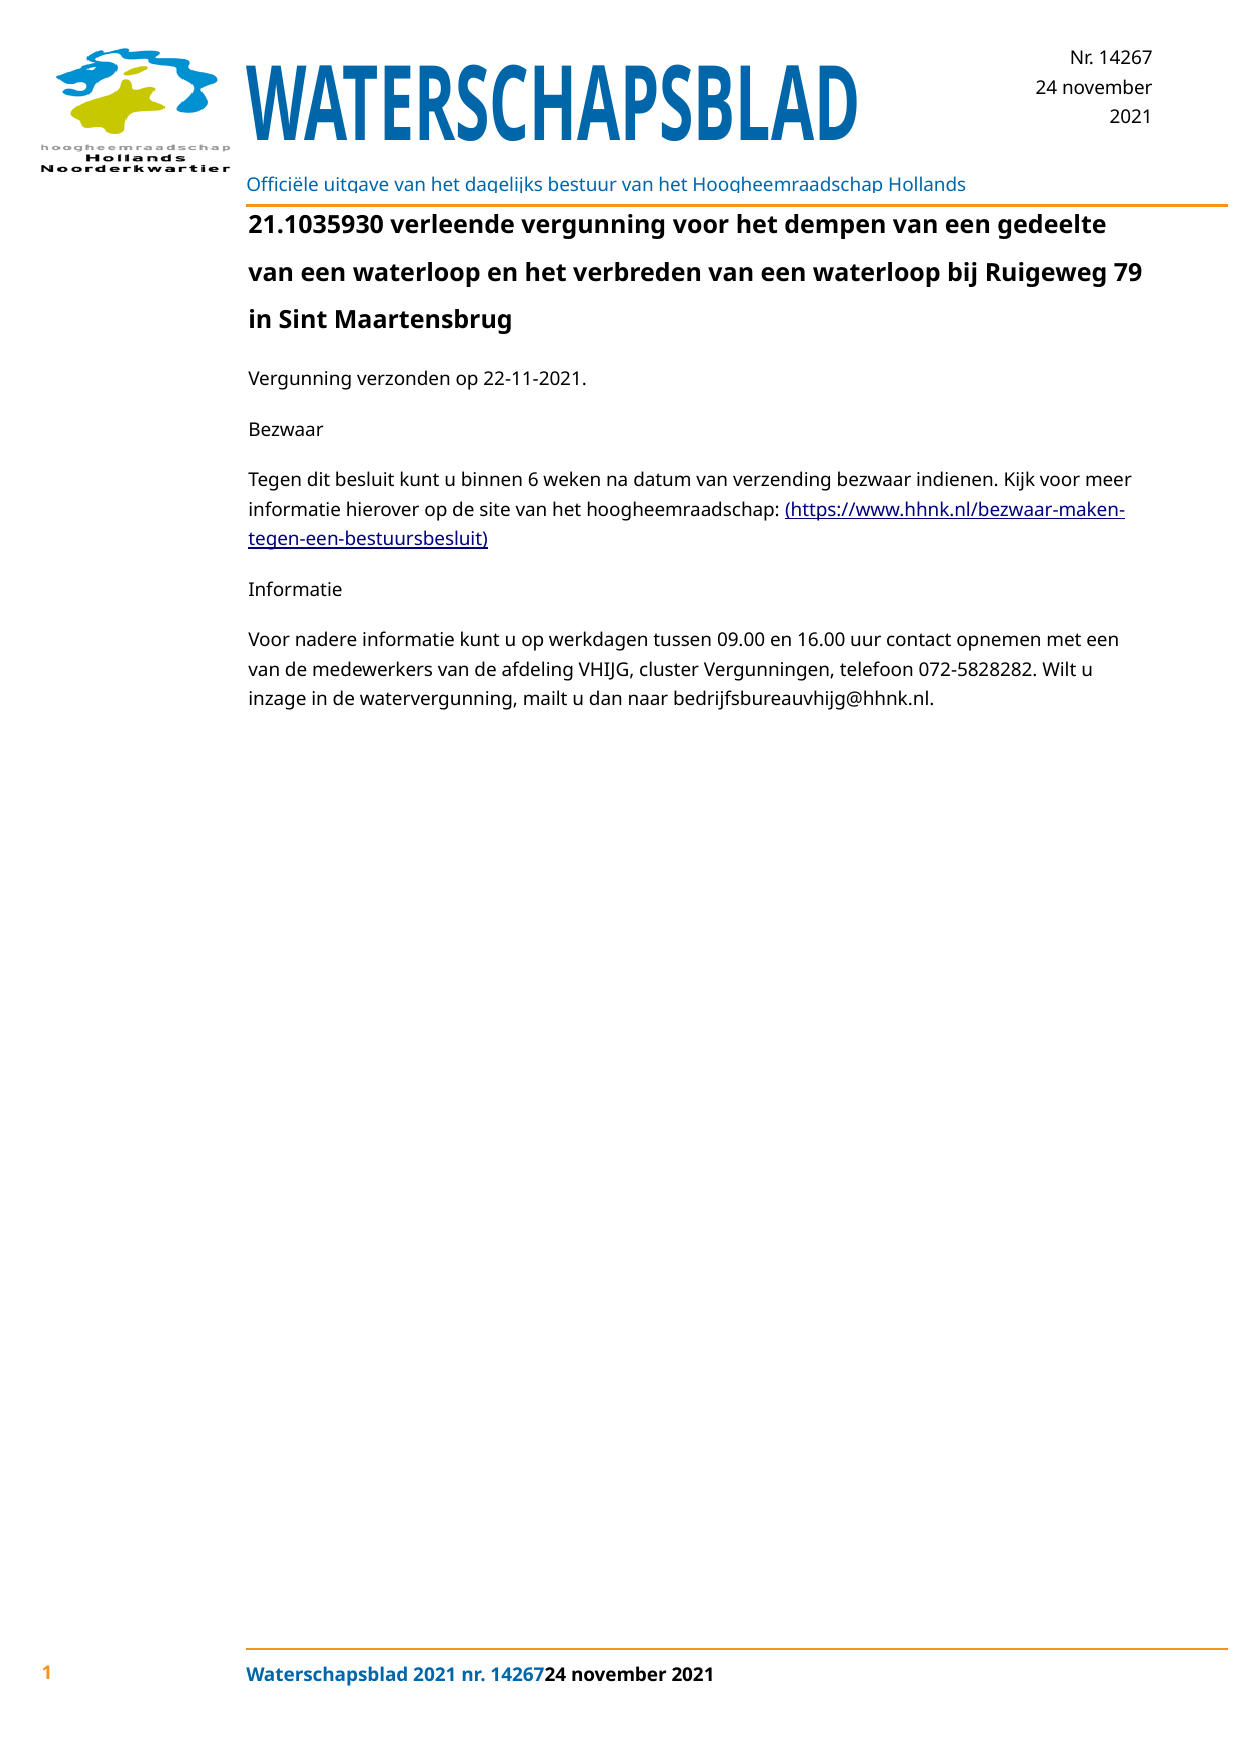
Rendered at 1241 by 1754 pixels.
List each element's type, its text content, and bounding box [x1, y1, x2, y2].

text Bezwaar [248, 416, 1152, 442]
text Voor nadere informatie kunt u op werkdagen tussen 09.00 en 16.00 uur contact opnemen met een van de medewerkers van de afdeling VHIJG, cluster Vergunningen, telefoon 072-5828282. Wilt u inzage in de watervergunning, mailt u dan naar bedrijfsbureauvhijg@hhnk.nl. [248, 626, 1152, 711]
text Tegen dit besluit kunt u binnen 6 weken na datum van verzending bezwaar indienen. Kijk voor meer informatie hierover op de site van het hoogheemraadschap: (https://www.hhnk.nl/bezwaar-maken-tegen-een-bestuursbesluit) [248, 466, 1152, 551]
picture [41, 47, 231, 172]
text 21.1035930 verleende vergunning voor het dempen van een gedeelte van een waterloop en het verbreden van een waterloop bij Ruigeweg 79 in Sint Maartensbrug [248, 207, 1152, 336]
text Informatie [248, 576, 1152, 602]
text Vergunning verzonden op 22-11-2021. [248, 366, 1152, 391]
